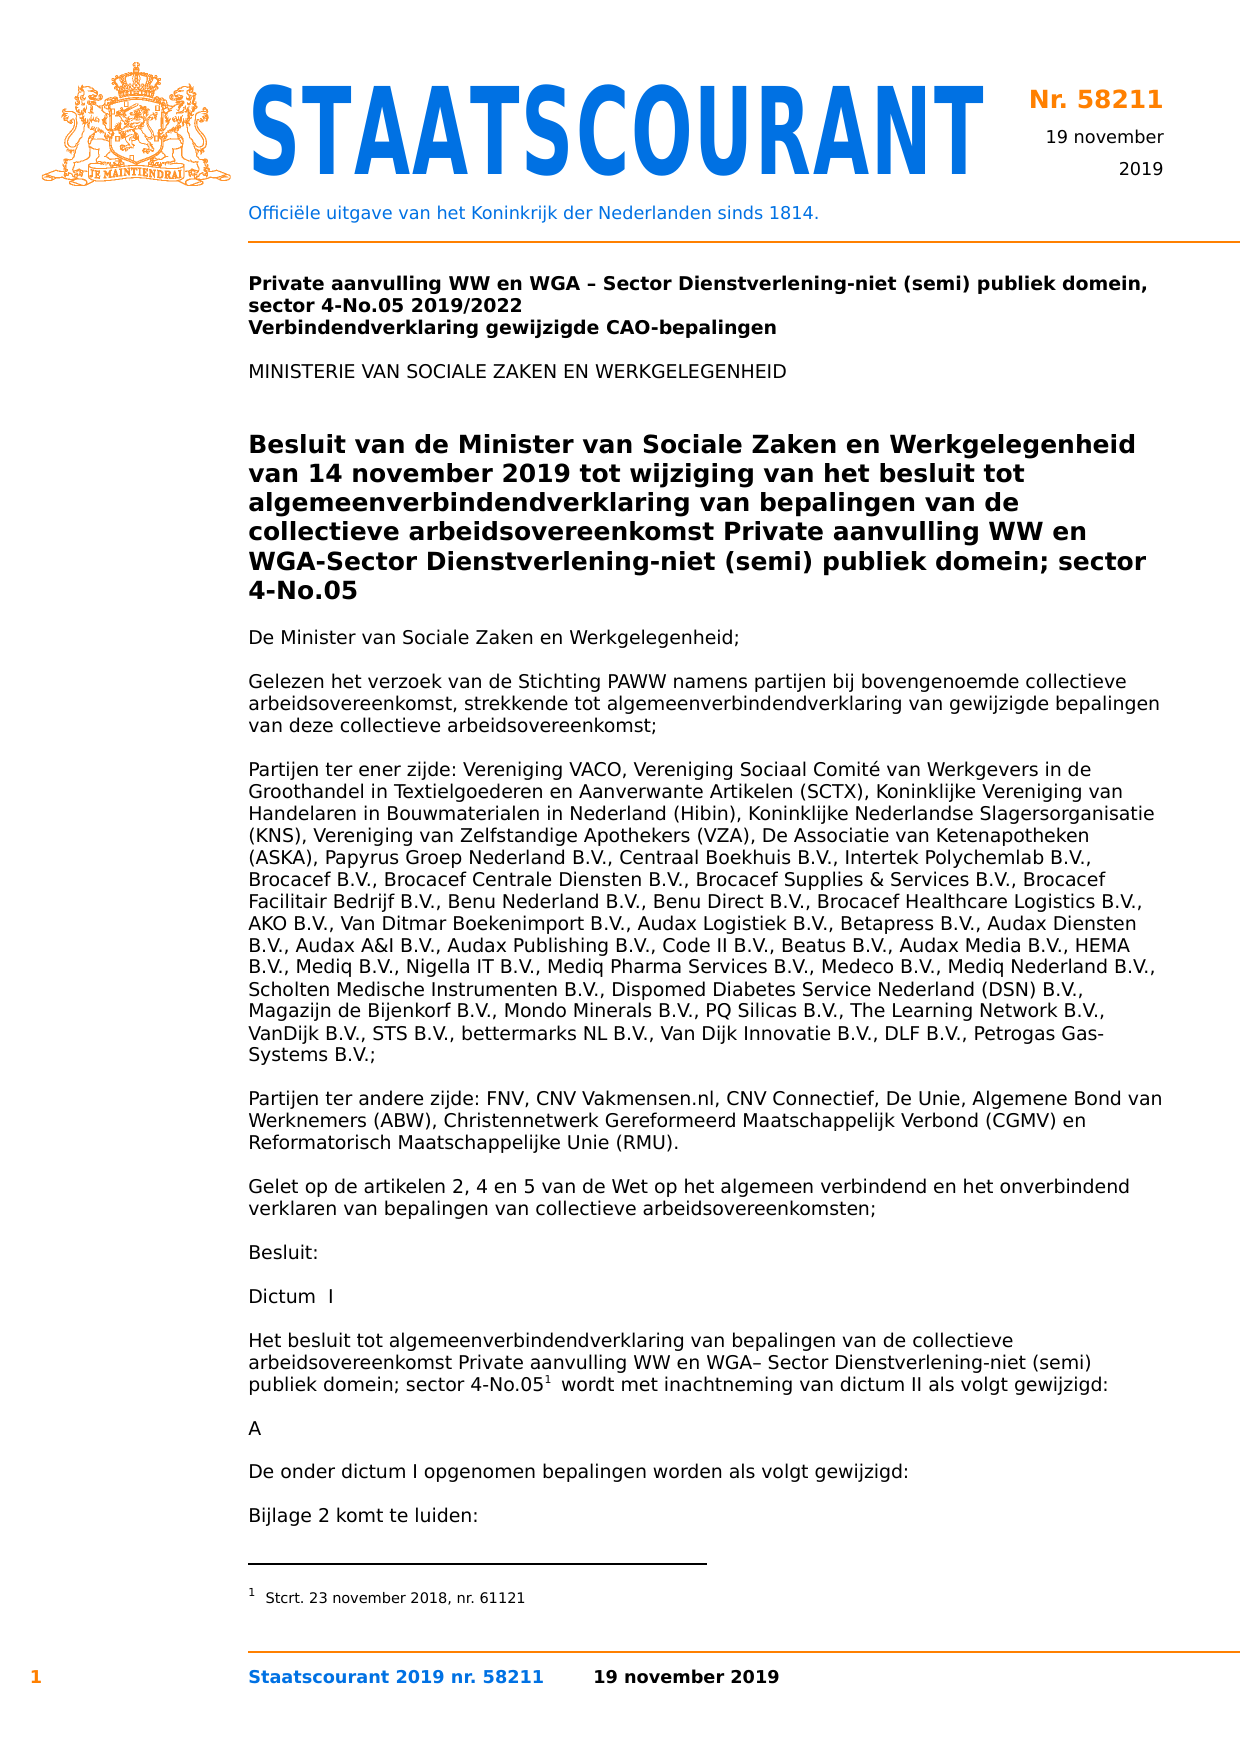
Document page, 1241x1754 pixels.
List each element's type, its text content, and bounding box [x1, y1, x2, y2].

table_header STAATSCOURANT [248, 62, 998, 203]
text Partijen ter andere zijde: FNV, CNV Vakmensen.nl, CNV Connectief, De Unie, Algemene Bond van Werknemers (ABW), Christennetwerk Gereformeerd Maatschappelijk Verbond (CGMV) en Reformatorisch Maatschappelijke Unie (RMU). [248, 1088, 1163, 1154]
text A [248, 1417, 1163, 1439]
text Verbindendverklaring gewijzigde CAO-bepalingen [248, 317, 1163, 339]
picture [41, 62, 231, 186]
table_cell Officiële uitgave van het Koninkrijk der Nederlanden sinds 1814. [248, 203, 1240, 241]
text Partijen ter ener zijde: Vereniging VACO, Vereniging Sociaal Comité van Werkgevers in de Groothandel in Textielgoederen en Aanverwante Artikelen (SCTX), Koninklijke Vereniging van Handelaren in Bouwmaterialen in Nederland (Hibin), Koninklijke Nederlandse Slagersorganisatie (KNS), Vereniging van Zelfstandige Apothekers (VZA), De Associatie van Ketenapotheken (ASKA), Papyrus Groep Nederland B.V., Centraal Boekhuis B.V., Intertek Polychemlab B.V., Brocacef B.V., Brocacef Centrale Diensten B.V., Brocacef Supplies & Services B.V., Brocacef Facilitair Bedrijf B.V., Benu Nederland B.V., Benu Direct B.V., Brocacef Healthcare Logistics B.V., AKO B.V., Van Ditmar Boekenimport B.V., Audax Logistiek B.V., Betapress B.V., Audax Diensten B.V., Audax A&I B.V., Audax Publishing B.V., Code II B.V., Beatus B.V., Audax Media B.V., HEMA B.V., Mediq B.V., Nigella IT B.V., Mediq Pharma Services B.V., Medeco B.V., Mediq Nederland B.V., Scholten Medische Instrumenten B.V., Dispomed Diabetes Service Nederland (DSN) B.V., Magazijn de Bijenkorf B.V., Mondo Minerals B.V., PQ Silicas B.V., The Learning Network B.V., VanDijk B.V., STS B.V., bettermarks NL B.V., Van Dijk Innovatie B.V., DLF B.V., Petrogas Gas-Systems B.V.; [248, 759, 1163, 1066]
text MINISTERIE VAN SOCIALE ZAKEN EN WERKGELEGENHEID [248, 361, 1163, 383]
text De onder dictum I opgenomen bepalingen worden als volgt gewijzigd: [248, 1461, 1163, 1483]
text De Minister van Sociale Zaken en Werkgelegenheid; [248, 627, 1163, 649]
text Het besluit tot algemeenverbindendverklaring van bepalingen van de collectieve arbeidsovereenkomst Private aanvulling WW en WGA– Sector Dienstverlening-niet (semi) publiek domein; sector 4-No.05 wordt met inachtneming van dictum II als volgt gewijzigd: [248, 1329, 1163, 1396]
text Dictum I [248, 1286, 1163, 1308]
table_cell 2019 [998, 153, 1240, 203]
text Gelet op de artikelen 2, 4 en 5 van de Wet op het algemeen verbindend en het onverbindend verklaren van bepalingen van collectieve arbeidsovereenkomsten; [248, 1176, 1163, 1220]
text Besluit: [248, 1242, 1163, 1264]
subtitle Besluit van de Minister van Sociale Zaken en Werkgelegenheid van 14 november 2019 tot wijziging van het besluit tot algemeenverbindendverklaring van bepalingen van de collectieve arbeidsovereenkomst Private aanvulling WW en WGA-Sector Dienstverlening-niet (semi) publiek domein; sector 4-No.05 [248, 430, 1163, 605]
table_header [25, 62, 248, 241]
text Bijlage 2 komt te luiden: [248, 1505, 1163, 1527]
table_header Nr. 58211 [998, 62, 1240, 121]
text Gelezen het verzoek van de Stichting PAWW namens partijen bij bovengenoemde collectieve arbeidsovereenkomst, strekkende tot algemeenverbindendverklaring van gewijzigde bepalingen van deze collectieve arbeidsovereenkomst; [248, 671, 1163, 737]
text Stcrt. 23 november 2018, nr. 61121 [248, 1586, 1163, 1608]
text Private aanvulling WW en WGA – Sector Dienstverlening-niet (semi) publiek domein, sector 4-No.05 2019/2022 [248, 273, 1163, 317]
table_cell 19 november [998, 121, 1240, 153]
